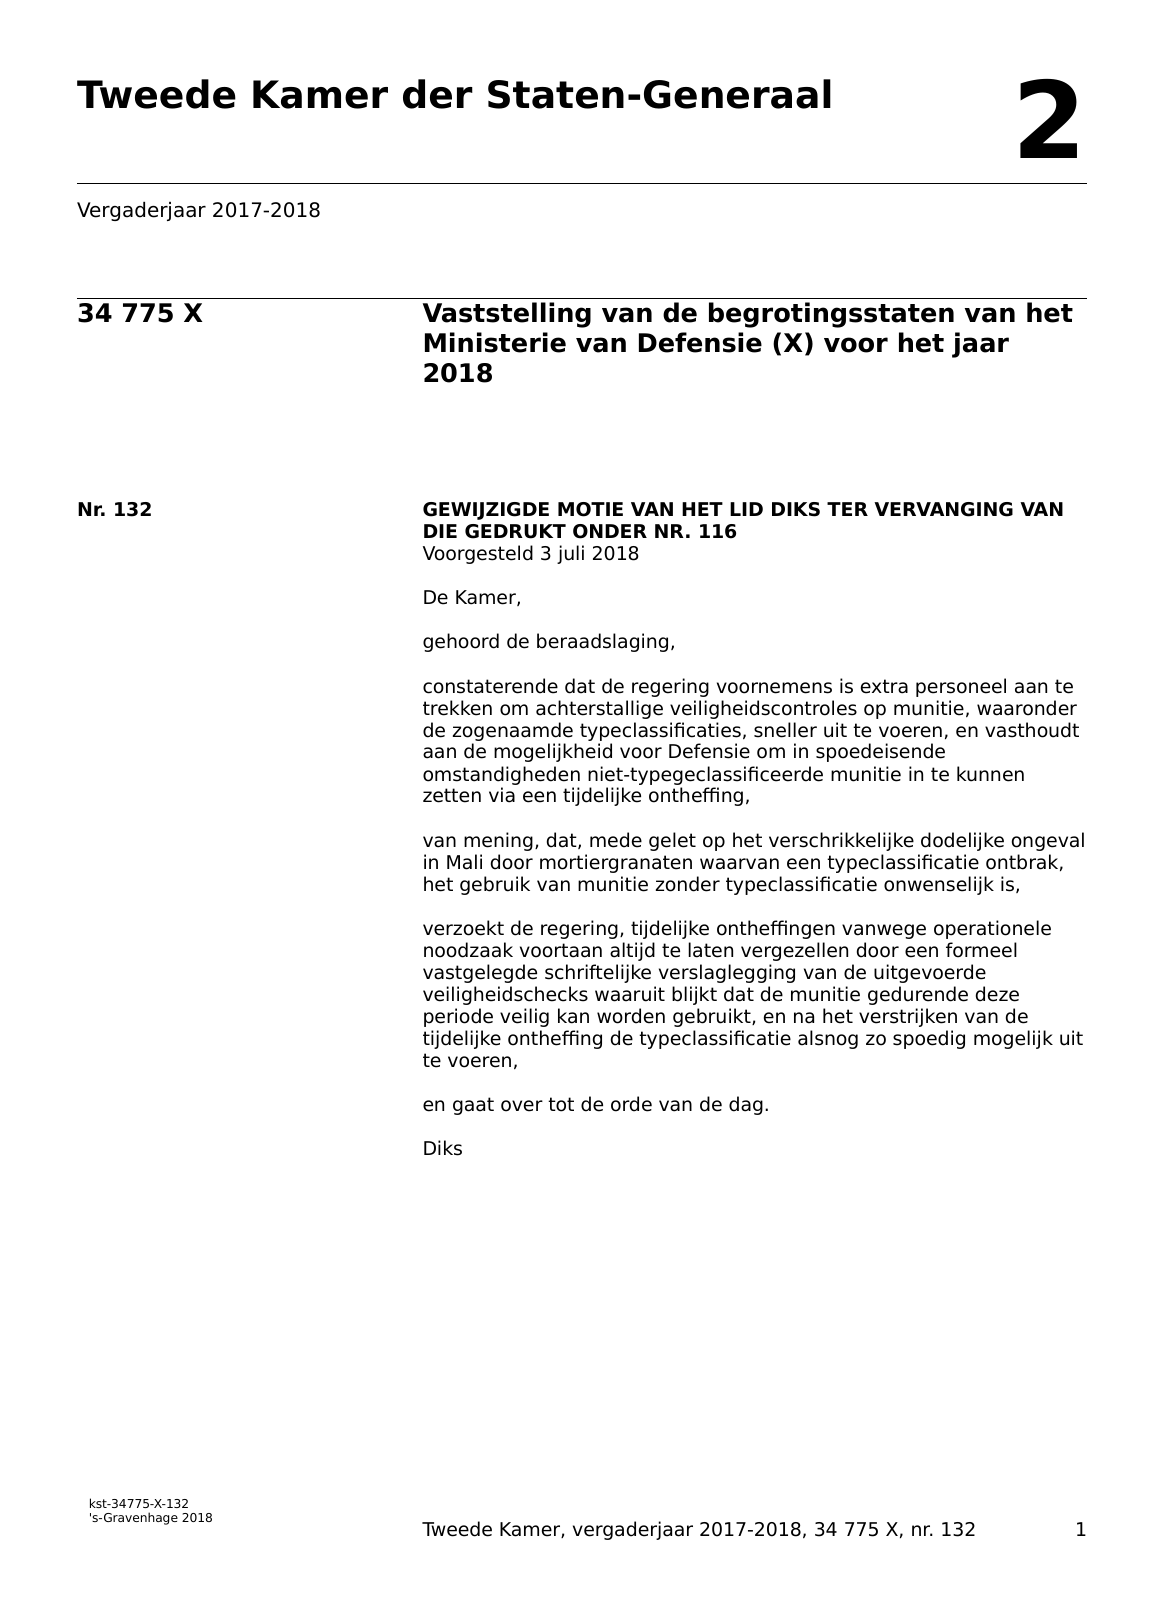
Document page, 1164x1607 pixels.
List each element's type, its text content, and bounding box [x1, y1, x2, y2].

text 's-Gravenhage 2018 [88, 1511, 323, 1525]
text en gaat over tot de orde van de dag. [422, 1094, 1087, 1116]
text van mening, dat, mede gelet op het verschrikkelijke dodelijke ongeval in Mali door mortiergranaten waarvan een typeclassificatie ontbrak, het gebruik van munitie zonder typeclassificatie onwenselijk is, [422, 829, 1087, 896]
text Diks [422, 1138, 1087, 1160]
subtitle Nr. 132 GEWIJZIGDE MOTIE VAN HET LID DIKS TER VERVANGING VAN DIE GEDRUKT ONDER NR. 116 [77, 499, 1087, 543]
text kst-34775-X-132 [88, 1497, 323, 1511]
text constaterende dat de regering voornemens is extra personeel aan te trekken om achterstallige veiligheidscontroles op munitie, waaronder de zogenaamde typeclassificaties, sneller uit te voeren, en vasthoudt aan de mogelijkheid voor Defensie om in spoedeisende omstandigheden niet-typegeclassificeerde munitie in te kunnen zetten via een tijdelijke ontheffing, [422, 676, 1087, 807]
table_cell Vergaderjaar 2017-2018 [77, 184, 1087, 298]
text gehoord de beraadslaging, [422, 631, 1087, 653]
subtitle 34 775 X Vaststelling van de begrotingsstaten van het Ministerie van Defensie (X) voor het jaar 2018 [77, 299, 1087, 388]
text verzoekt de regering, tijdelijke ontheffingen vanwege operationele noodzaak voortaan altijd te laten vergezellen door een formeel vastgelegde schriftelijke verslaglegging van de uitgevoerde veiligheidschecks waaruit blijkt dat de munitie gedurende deze periode veilig kan worden gebruikt, en na het verstrijken van de tijdelijke ontheffing de typeclassificatie alsnog zo spoedig mogelijk uit te voeren, [422, 918, 1087, 1072]
table_header Tweede Kamer der Staten-Generaal [77, 59, 886, 183]
text Voorgesteld 3 juli 2018 [422, 543, 1087, 565]
table_header 2 [886, 59, 1087, 183]
text De Kamer, [422, 587, 1087, 609]
